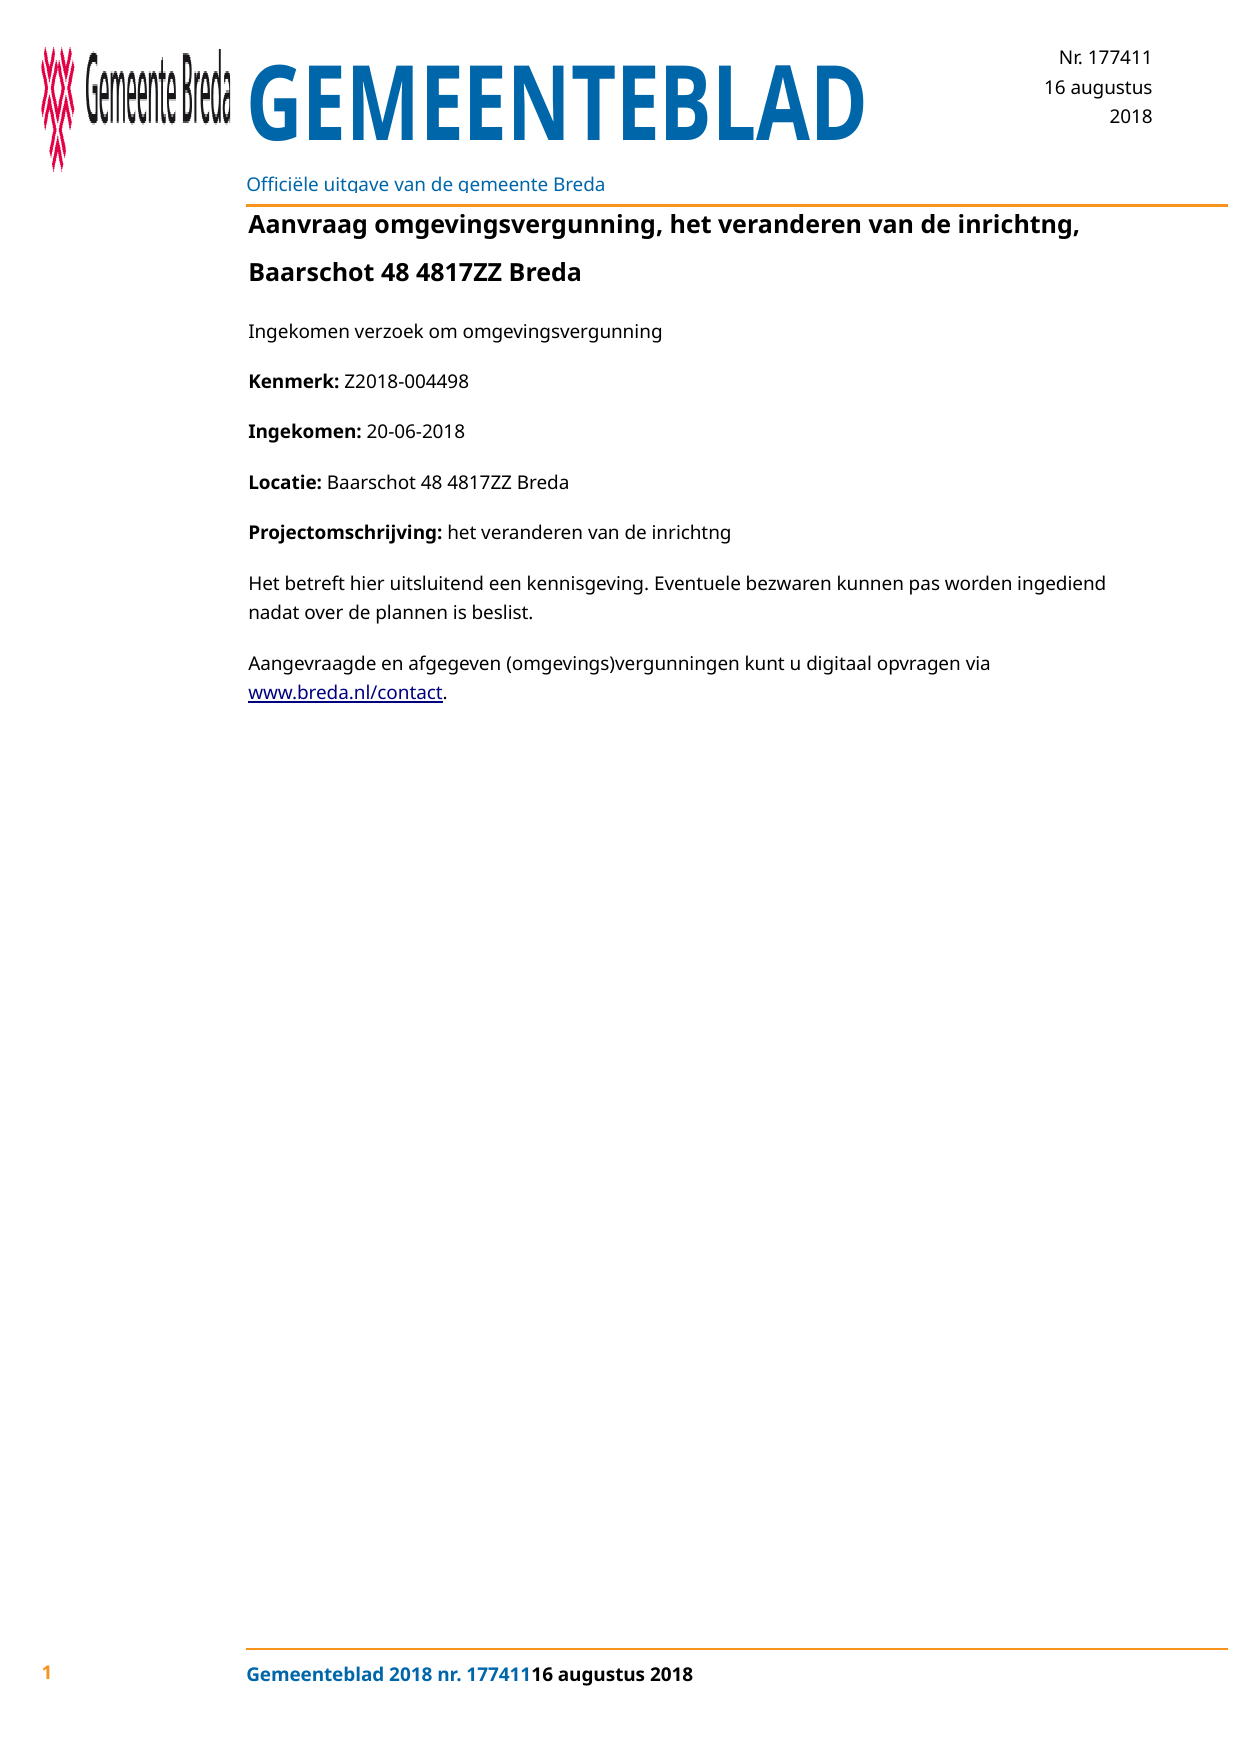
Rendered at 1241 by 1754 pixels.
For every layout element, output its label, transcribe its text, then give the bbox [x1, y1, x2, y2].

text Ingekomen: 20-06-2018 [248, 419, 1152, 444]
text Aangevraagde en afgegeven (omgevings)vergunningen kunt u digitaal opvragen via www.breda.nl/contact. [248, 650, 1152, 705]
text Aanvraag omgevingsvergunning, het veranderen van de inrichtng, Baarschot 48 4817ZZ Breda [248, 207, 1152, 288]
text Het betreft hier uitsluitend een kennisgeving. Eventuele bezwaren kunnen pas worden ingediend nadat over de plannen is beslist. [248, 570, 1152, 625]
text Ingekomen verzoek om omgevingsvergunning [248, 318, 1152, 344]
picture [41, 47, 231, 172]
text Kenmerk: Z2018-004498 [248, 368, 1152, 394]
text Projectomschrijving: het veranderen van de inrichtng [248, 519, 1152, 545]
text Locatie: Baarschot 48 4817ZZ Breda [248, 469, 1152, 495]
